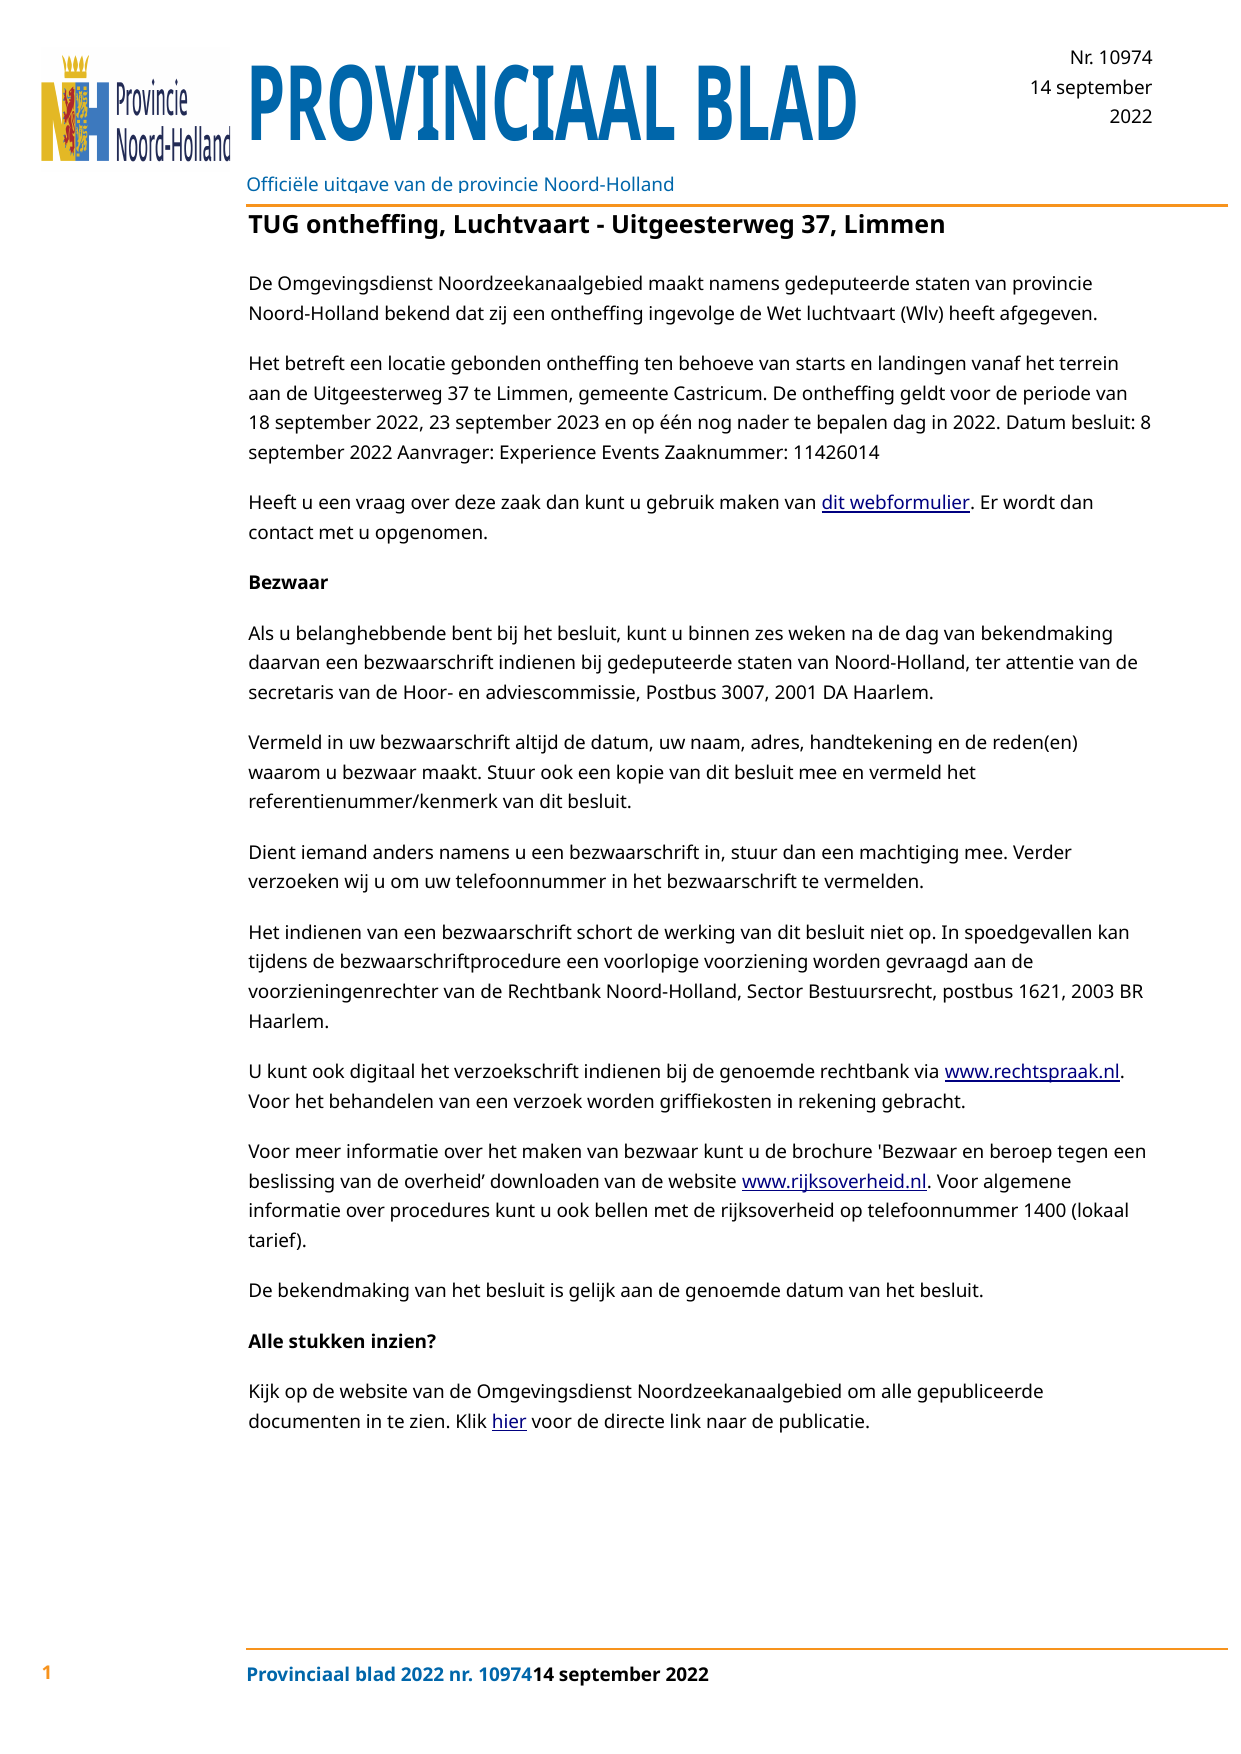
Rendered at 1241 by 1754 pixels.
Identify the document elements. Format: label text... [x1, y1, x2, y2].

text Vermeld in uw bezwaarschrift altijd de datum, uw naam, adres, handtekening en de reden(en) waarom u bezwaar maakt. Stuur ook een kopie van dit besluit mee en vermeld het referentienummer/kenmerk van dit besluit. [248, 729, 1152, 814]
text Alle stukken inzien? [248, 1328, 1152, 1353]
text U kunt ook digitaal het verzoekschrift indienen bij de genoemde rechtbank via www.rechtspraak.nl. Voor het behandelen van een verzoek worden griffiekosten in rekening gebracht. [248, 1058, 1152, 1113]
text Het indienen van een bezwaarschrift schort de werking van dit besluit niet op. In spoedgevallen kan tijdens de bezwaarschriftprocedure een voorlopige voorziening worden gevraagd aan de voorzieningenrechter van de Rechtbank Noord-Holland, Sector Bestuursrecht, postbus 1621, 2003 BR Haarlem. [248, 919, 1152, 1033]
text De bekendmaking van het besluit is gelijk aan de genoemde datum van het besluit. [248, 1277, 1152, 1303]
text De Omgevingsdienst Noordzeekanaalgebied maakt namens gedeputeerde staten van provincie Noord-Holland bekend dat zij een ontheffing ingevolge de Wet luchtvaart (Wlv) heeft afgegeven. [248, 270, 1152, 326]
text Als u belanghebbende bent bij het besluit, kunt u binnen zes weken na de dag van bekendmaking daarvan een bezwaarschrift indienen bij gedeputeerde staten van Noord-Holland, ter attentie van de secretaris van de Hoor- en adviescommissie, Postbus 3007, 2001 DA Haarlem. [248, 620, 1152, 705]
text Het betreft een locatie gebonden ontheffing ten behoeve van starts en landingen vanaf het terrein aan de Uitgeesterweg 37 te Limmen, gemeente Castricum. De ontheffing geldt voor de periode van 18 september 2022, 23 september 2023 en op één nog nader te bepalen dag in 2022. Datum besluit: 8 september 2022 Aanvrager: Experience Events Zaaknummer: 11426014 [248, 350, 1152, 465]
text TUG ontheffing, Luchtvaart - Uitgeesterweg 37, Limmen [248, 207, 1152, 241]
text Bezwaar [248, 569, 1152, 595]
text Dient iemand anders namens u een bezwaarschrift in, stuur dan een machtiging mee. Verder verzoeken wij u om uw telefoonnummer in het bezwaarschrift te vermelden. [248, 839, 1152, 894]
text Kijk op de website van de Omgevingsdienst Noordzeekanaalgebied om alle gepubliceerde documenten in te zien. Klik hier voor de directe link naar de publicatie. [248, 1378, 1152, 1433]
picture [41, 47, 231, 172]
text Voor meer informatie over het maken van bezwaar kunt u de brochure 'Bezwaar en beroep tegen een beslissing van de overheid’ downloaden van de website www.rijksoverheid.nl. Voor algemene informatie over procedures kunt u ook bellen met de rijksoverheid op telefoonnummer 1400 (lokaal tarief). [248, 1138, 1152, 1253]
text Heeft u een vraag over deze zaak dan kunt u gebruik maken van dit webformulier. Er wordt dan contact met u opgenomen. [248, 489, 1152, 545]
